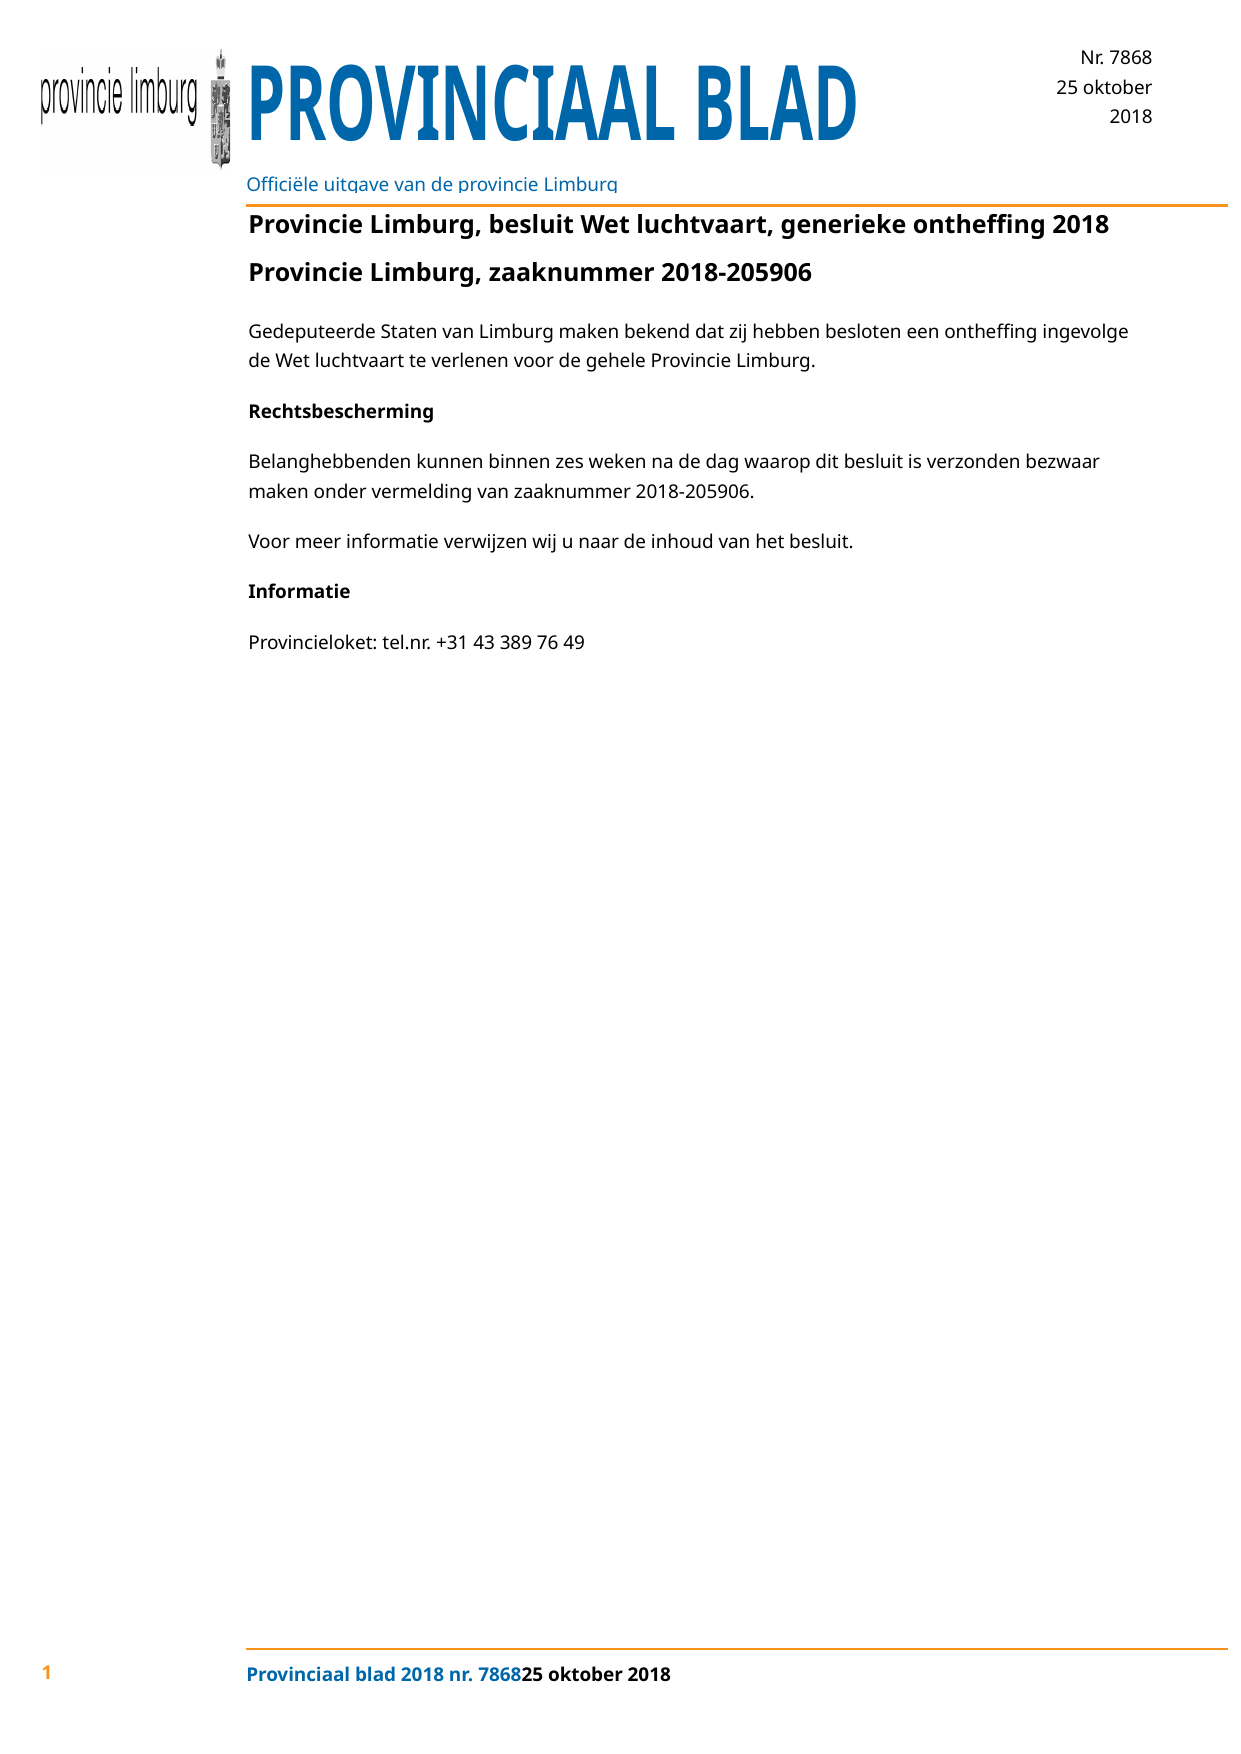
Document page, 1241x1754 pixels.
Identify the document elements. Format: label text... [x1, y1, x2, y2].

text Rechtsbescherming [248, 398, 1152, 424]
picture [41, 47, 231, 172]
text Informatie [248, 579, 1152, 604]
text Provincie Limburg, besluit Wet luchtvaart, generieke ontheffing 2018 Provincie Limburg, zaaknummer 2018-205906 [248, 207, 1152, 288]
text Belanghebbenden kunnen binnen zes weken na de dag waarop dit besluit is verzonden bezwaar maken onder vermelding van zaaknummer 2018-205906. [248, 448, 1152, 504]
text Gedeputeerde Staten van Limburg maken bekend dat zij hebben besloten een ontheffing ingevolge de Wet luchtvaart te verlenen voor de gehele Provincie Limburg. [248, 318, 1152, 373]
text Voor meer informatie verwijzen wij u naar de inhoud van het besluit. [248, 528, 1152, 554]
text Provincieloket: tel.nr. +31 43 389 76 49 [248, 629, 1152, 655]
